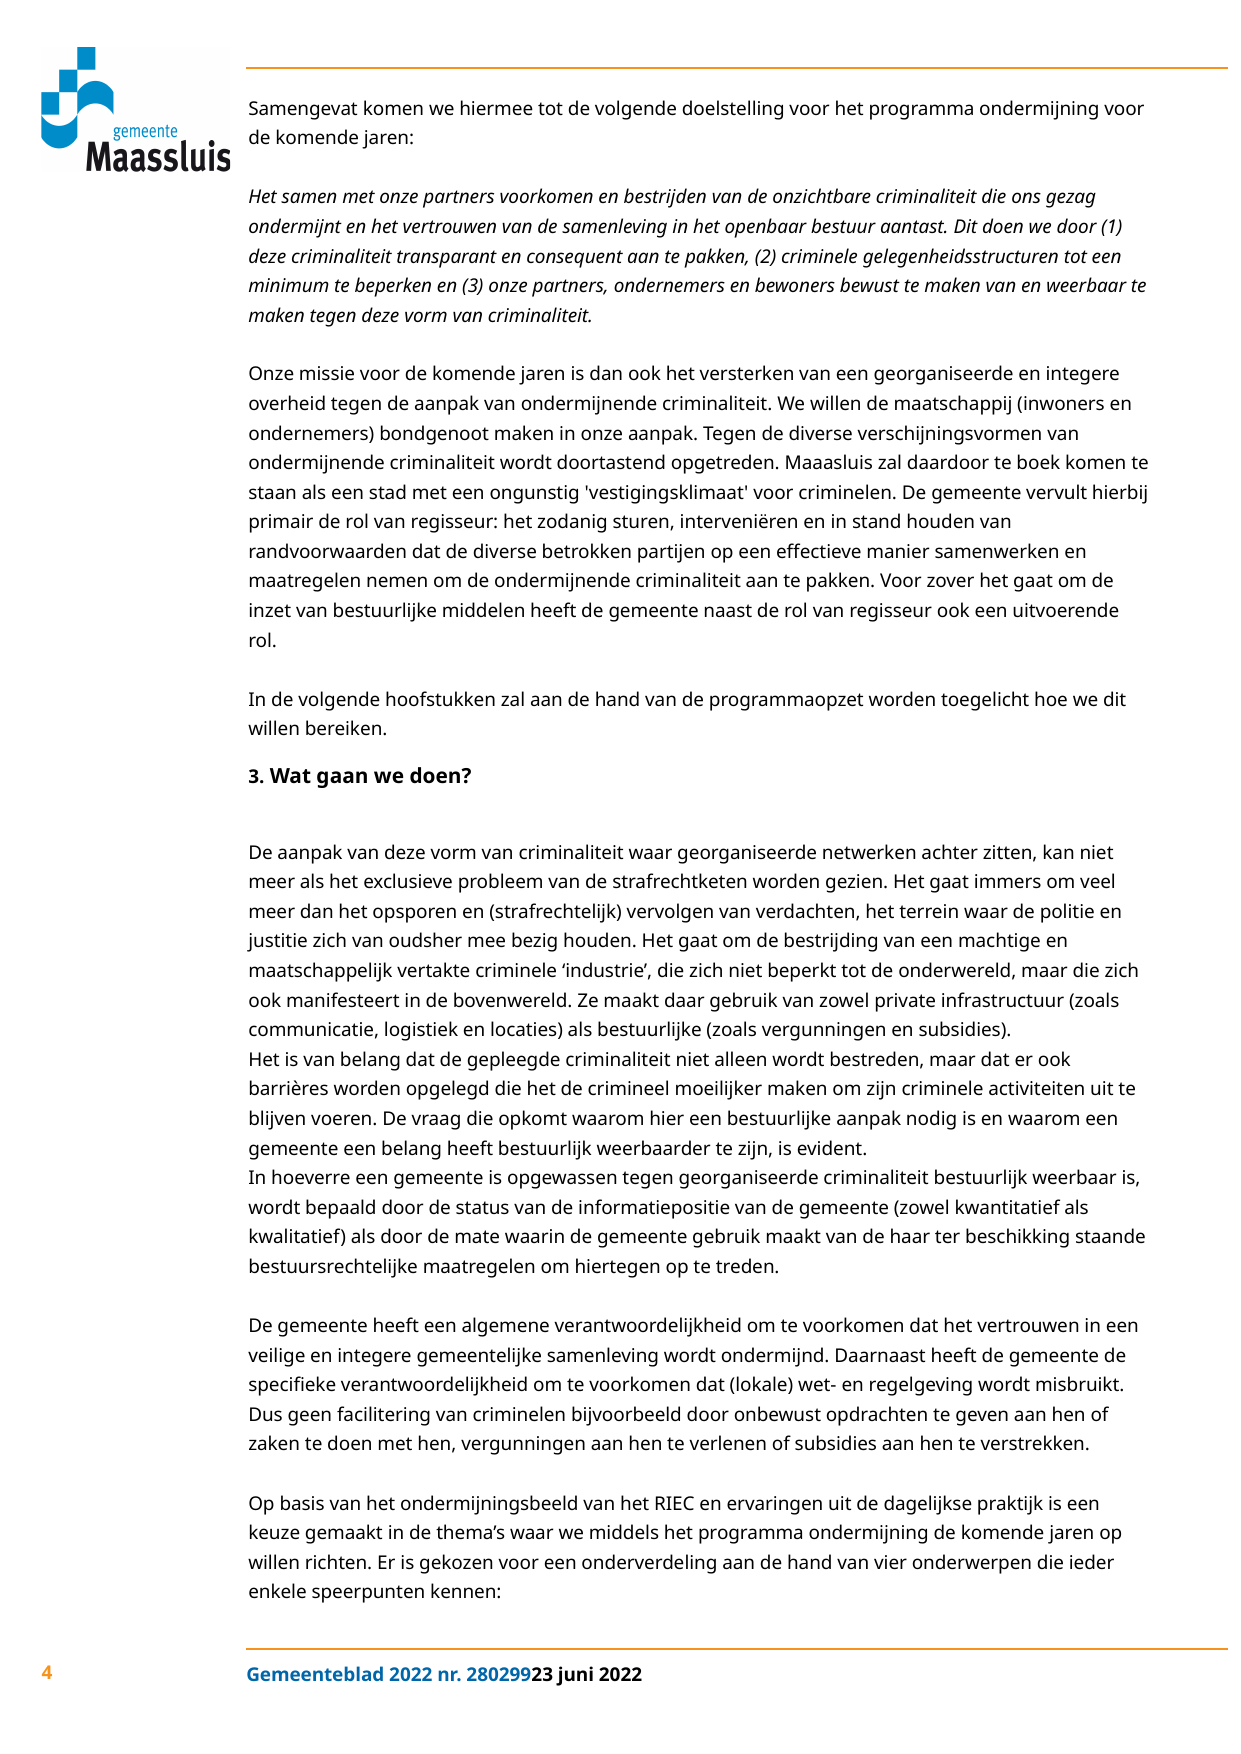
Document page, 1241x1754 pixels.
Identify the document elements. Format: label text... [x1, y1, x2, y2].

text Onze missie voor de komende jaren is dan ook het versterken van een georganiseerde en integere overheid tegen de aanpak van ondermijnende criminaliteit. We willen de maatschappij (inwoners en ondernemers) bondgenoot maken in onze aanpak. Tegen de diverse verschijningsvormen van ondermijnende criminaliteit wordt doortastend opgetreden. Maaasluis zal daardoor te boek komen te staan als een stad met een ongunstig 'vestigingsklimaat' voor criminelen. De gemeente vervult hierbij primair de rol van regisseur: het zodanig sturen, interveniëren en in stand houden van randvoorwaarden dat de diverse betrokken partijen op een effectieve manier samenwerken en maatregelen nemen om de ondermijnende criminaliteit aan te pakken. Voor zover het gaat om de inzet van bestuurlijke middelen heeft de gemeente naast de rol van regisseur ook een uitvoerende rol. [248, 361, 1152, 652]
picture [41, 47, 231, 172]
text Het is van belang dat de gepleegde criminaliteit niet alleen wordt bestreden, maar dat er ook barrières worden opgelegd die het de crimineel moeilijker maken om zijn criminele activiteiten uit te blijven voeren. De vraag die opkomt waarom hier een bestuurlijke aanpak nodig is en waarom een gemeente een belang heeft bestuurlijk weerbaarder te zijn, is evident. [248, 1046, 1152, 1160]
text In de volgende hoofstukken zal aan de hand van de programmaopzet worden toegelicht hoe we dit willen bereiken. [248, 686, 1152, 741]
text De aanpak van deze vorm van criminaliteit waar georganiseerde netwerken achter zitten, kan niet meer als het exclusieve probleem van de strafrechtketen worden gezien. Het gaat immers om veel meer dan het opsporen en (strafrechtelijk) vervolgen van verdachten, het terrein waar de politie en justitie zich van oudsher mee bezig houden. Het gaat om de bestrijding van een machtige en maatschappelijk vertakte criminele ‘industrie’, die zich niet beperkt tot de onderwereld, maar die zich ook manifesteert in de bovenwereld. Ze maakt daar gebruik van zowel private infrastructuur (zoals communicatie, logistiek en locaties) als bestuurlijke (zoals vergunningen en subsidies). [248, 839, 1152, 1042]
text Samengevat komen we hiermee tot de volgende doelstelling voor het programma ondermijning voor de komende jaren: [248, 95, 1152, 150]
text In hoeverre een gemeente is opgewassen tegen georganiseerde criminaliteit bestuurlijk weerbaar is, wordt bepaald door de status van de informatiepositie van de gemeente (zowel kwantitatief als kwalitatief) als door de mate waarin de gemeente gebruik maakt van de haar ter beschikking staande bestuursrechtelijke maatregelen om hiertegen op te treden. [248, 1164, 1152, 1279]
text 3. Wat gaan we doen? [248, 761, 1152, 789]
text De gemeente heeft een algemene verantwoordelijkheid om te voorkomen dat het vertrouwen in een veilige en integere gemeentelijke samenleving wordt ondermijnd. Daarnaast heeft de gemeente de specifieke verantwoordelijkheid om te voorkomen dat (lokale) wet- en regelgeving wordt misbruikt. Dus geen facilitering van criminelen bijvoorbeeld door onbewust opdrachten te geven aan hen of zaken te doen met hen, vergunningen aan hen te verlenen of subsidies aan hen te verstrekken. [248, 1312, 1152, 1456]
picture [41, 47, 77, 92]
text Op basis van het ondermijningsbeeld van het RIEC en ervaringen uit de dagelijkse praktijk is een keuze gemaakt in de thema’s waar we middels het programma ondermijning de komende jaren op willen richten. Er is gekozen voor een onderverdeling aan de hand van vier onderwerpen die ieder enkele speerpunten kennen: [248, 1490, 1152, 1604]
table_header Het samen met onze partners voorkomen en bestrijden van de onzichtbare criminaliteit die ons gezag ondermijnt en het vertrouwen van de samenleving in het openbaar bestuur aantast. Dit doen we door (1) deze criminaliteit transparant en consequent aan te pakken, (2) criminele gelegenheidsstructuren tot een minimum te beperken en (3) onze partners, ondernemers en bewoners bewust te maken van en weerbaar te maken tegen deze vorm van criminaliteit. [248, 184, 1152, 328]
